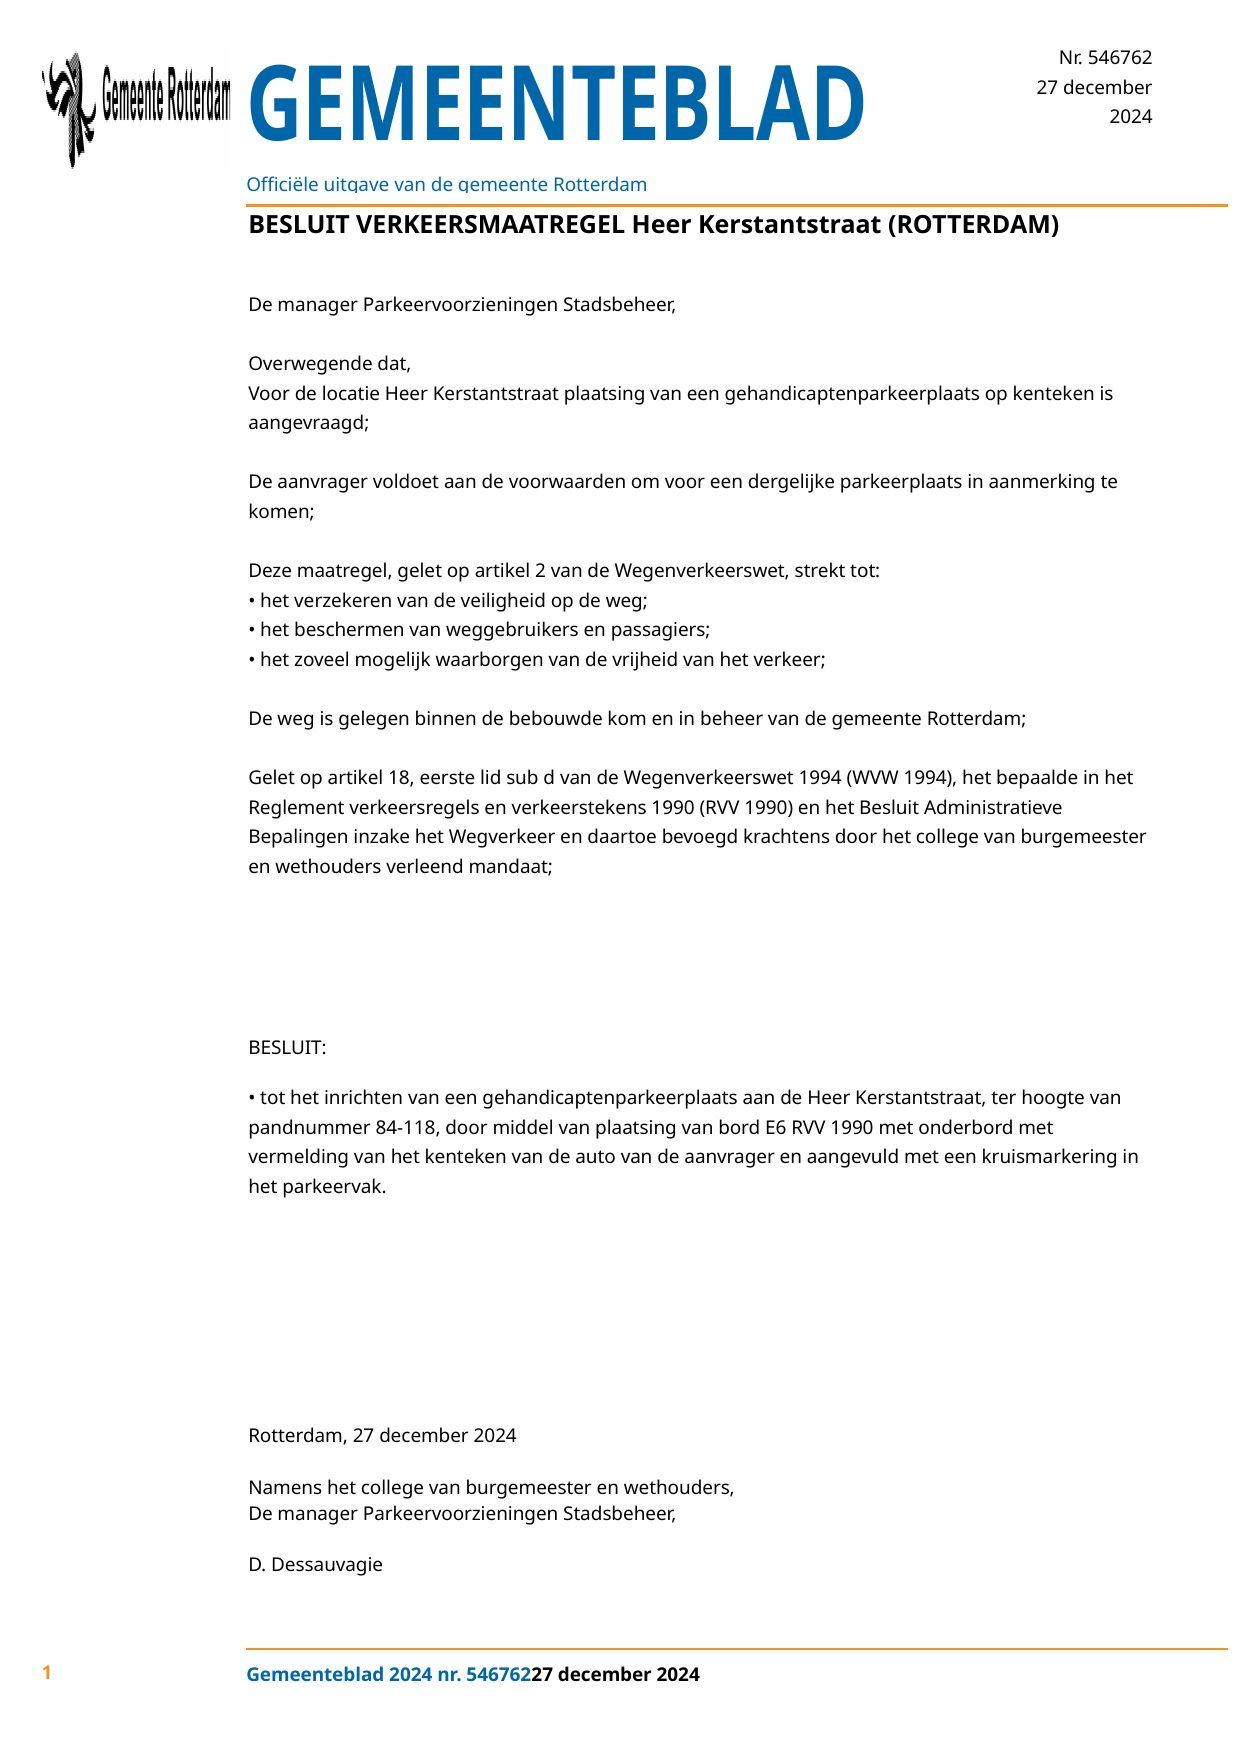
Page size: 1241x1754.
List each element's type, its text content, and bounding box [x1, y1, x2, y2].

text BESLUIT: [248, 1034, 1152, 1060]
text De weg is gelegen binnen de bebouwde kom en in beheer van de gemeente Rotterdam; [248, 705, 1152, 731]
text Voor de locatie Heer Kerstantstraat plaatsing van een gehandicaptenparkeerplaats op kenteken is aangevraagd; [248, 380, 1152, 435]
text • tot het inrichten van een gehandicaptenparkeerplaats aan de Heer Kerstantstraat, ter hoogte van pandnummer 84-118, door middel van plaatsing van bord E6 RVV 1990 met onderbord met vermelding van het kenteken van de auto van de aanvrager en aangevuld met een kruismarkering in het parkeervak. [248, 1084, 1152, 1199]
text • het verzekeren van de veiligheid op de weg; [248, 587, 1152, 613]
text • het zoveel mogelijk waarborgen van de vrijheid van het verkeer; [248, 646, 1152, 672]
text Gelet op artikel 18, eerste lid sub d van de Wegenverkeerswet 1994 (WVW 1994), het bepaalde in het Reglement verkeersregels en verkeerstekens 1990 (RVV 1990) en het Besluit Administratieve Bepalingen inzake het Wegverkeer en daartoe bevoegd krachtens door het college van burgemeester en wethouders verleend mandaat; [248, 764, 1152, 879]
text De manager Parkeervoorzieningen Stadsbeheer, [248, 291, 1152, 317]
text De aanvrager voldoet aan de voorwaarden om voor een dergelijke parkeerplaats in aanmerking te komen; [248, 468, 1152, 524]
text D. Dessauvagie [248, 1551, 1152, 1577]
text • het beschermen van weggebruikers en passagiers; [248, 616, 1152, 642]
text Deze maatregel, gelet op artikel 2 van de Wegenverkeerswet, strekt tot: [248, 557, 1152, 583]
picture [41, 47, 231, 172]
text BESLUIT VERKEERSMAATREGEL Heer Kerstantstraat (ROTTERDAM) [248, 207, 1152, 241]
text Namens het college van burgemeester en wethouders, [248, 1474, 1152, 1500]
text Rotterdam, 27 december 2024 [248, 1423, 1152, 1448]
text De manager Parkeervoorzieningen Stadsbeheer, [248, 1500, 1152, 1526]
text Overwegende dat, [248, 350, 1152, 376]
